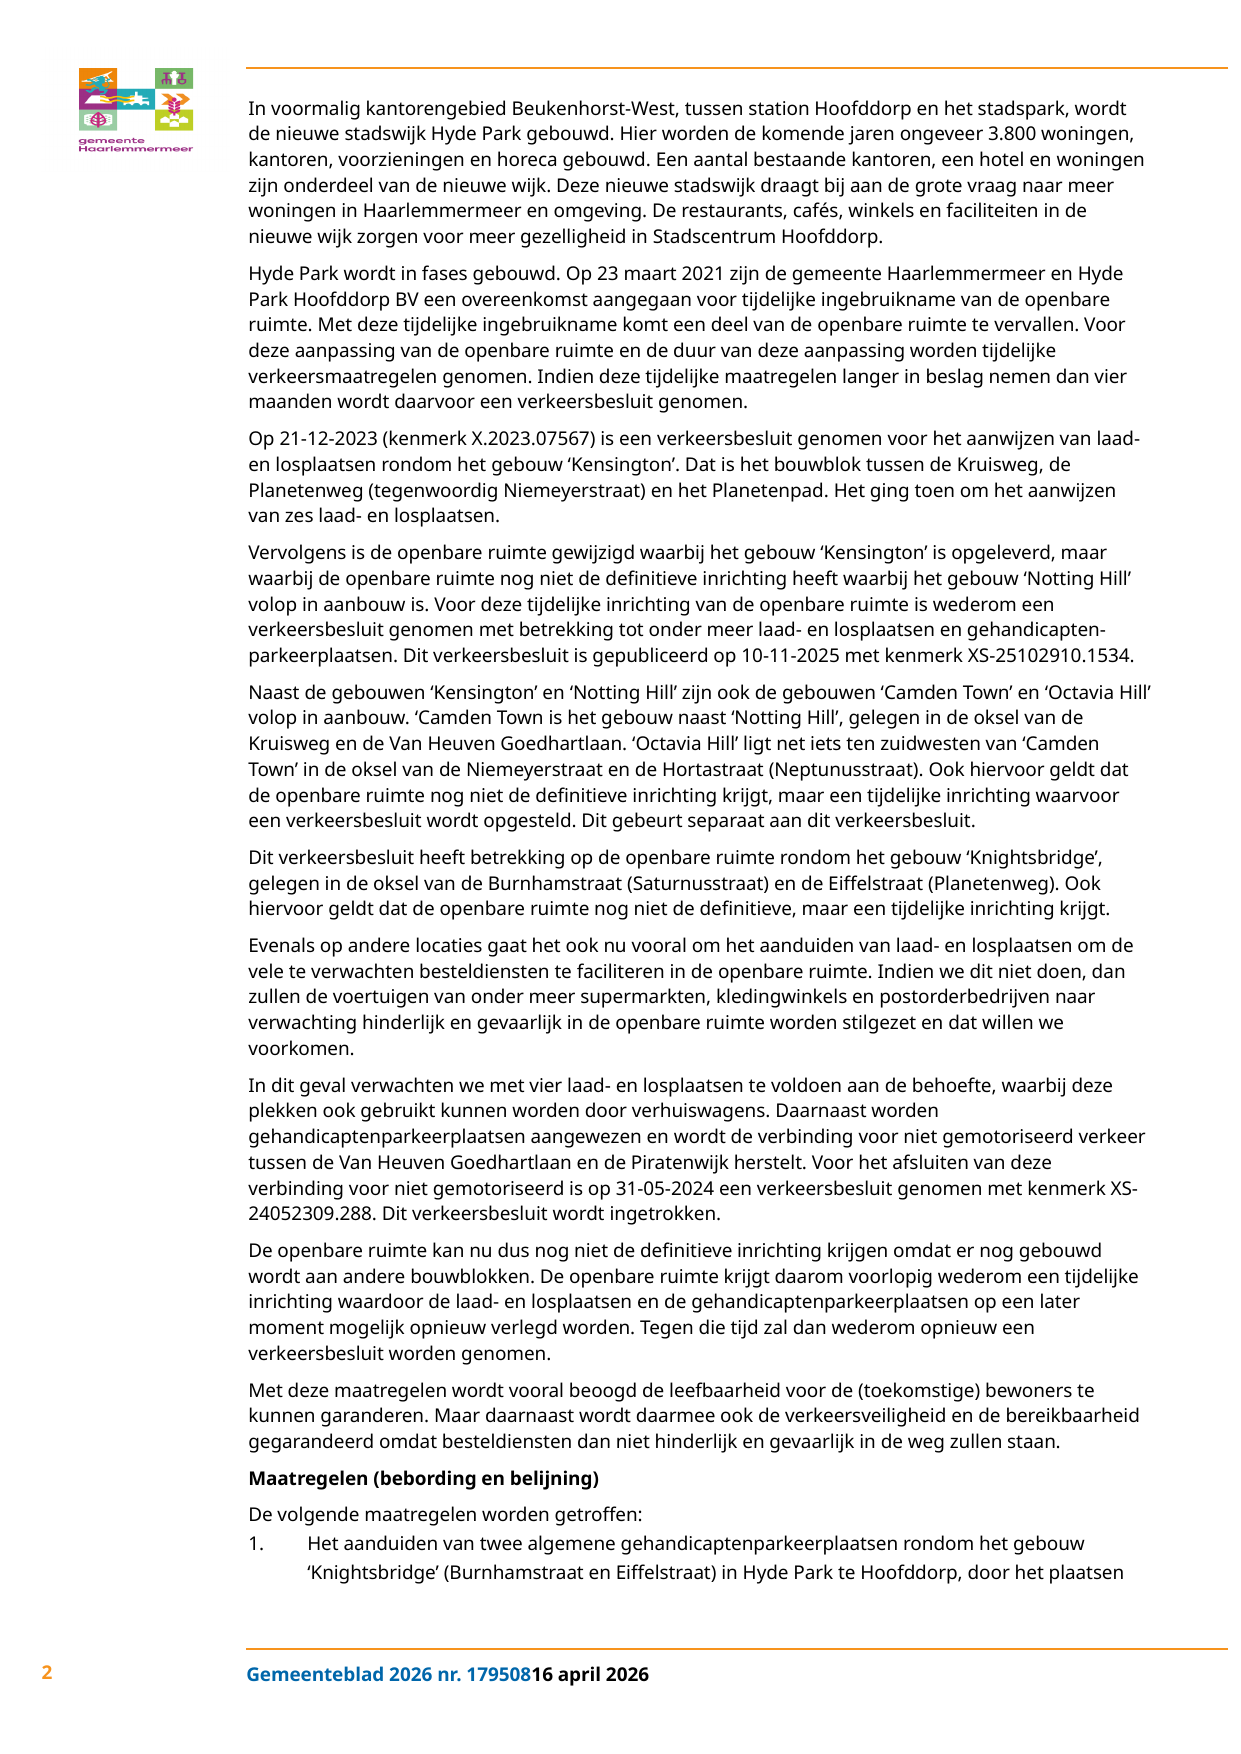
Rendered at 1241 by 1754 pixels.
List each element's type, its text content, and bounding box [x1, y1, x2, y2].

text In dit geval verwachten we met vier laad- en losplaatsen te voldoen aan de behoefte, waarbij deze plekken ook gebruikt kunnen worden door verhuiswagens. Daarnaast worden gehandicaptenparkeerplaatsen aangewezen en wordt de verbinding voor niet gemotoriseerd verkeer tussen de Van Heuven Goedhartlaan en de Piratenwijk herstelt. Voor het afsluiten van deze verbinding voor niet gemotoriseerd is op 31-05-2024 een verkeersbesluit genomen met kenmerk XS-24052309.288. Dit verkeersbesluit wordt ingetrokken. [248, 1072, 1152, 1226]
text De volgende maatregelen worden getroffen: [248, 1502, 1152, 1527]
text Op 21-12-2023 (kenmerk X.2023.07567) is een verkeersbesluit genomen voor het aanwijzen van laad- en losplaatsen rondom het gebouw ‘Kensington’. Dat is het bouwblok tussen de Kruisweg, de Planetenweg (tegenwoordig Niemeyerstraat) en het Planetenpad. Het ging toen om het aanwijzen van zes laad- en losplaatsen. [248, 425, 1152, 528]
text Hyde Park wordt in fases gebouwd. Op 23 maart 2021 zijn de gemeente Haarlemmermeer en Hyde Park Hoofddorp BV een overeenkomst aangegaan voor tijdelijke ingebruikname van de openbare ruimte. Met deze tijdelijke ingebruikname komt een deel van de openbare ruimte te vervallen. Voor deze aanpassing van de openbare ruimte en de duur van deze aanpassing worden tijdelijke verkeersmaatregelen genomen. Indien deze tijdelijke maatregelen langer in beslag nemen dan vier maanden wordt daarvoor een verkeersbesluit genomen. [248, 260, 1152, 414]
list Het aanduiden van twee algemene gehandicaptenparkeerplaatsen rondom het gebouw ‘Knightsbridge’ (Burnhamstraat en Eiffelstraat) in Hyde Park te Hoofddorp, door het plaatsen [248, 1530, 1152, 1585]
text Dit verkeersbesluit heeft betrekking op de openbare ruimte rondom het gebouw ‘Knightsbridge’, gelegen in de oksel van de Burnhamstraat (Saturnusstraat) en de Eiffelstraat (Planetenweg). Ook hiervoor geldt dat de openbare ruimte nog niet de definitieve, maar een tijdelijke inrichting krijgt. [248, 844, 1152, 921]
text In voormalig kantorengebied Beukenhorst-West, tussen station Hoofddorp en het stadspark, wordt de nieuwe stadswijk Hyde Park gebouwd. Hier worden de komende jaren ongeveer 3.800 woningen, kantoren, voorzieningen en horeca gebouwd. Een aantal bestaande kantoren, een hotel en woningen zijn onderdeel van de nieuwe wijk. Deze nieuwe stadswijk draagt bij aan de grote vraag naar meer woningen in Haarlemmermeer en omgeving. De restaurants, cafés, winkels en faciliteiten in de nieuwe wijk zorgen voor meer gezelligheid in Stadscentrum Hoofddorp. [248, 95, 1152, 249]
picture [41, 47, 231, 172]
text Met deze maatregelen wordt vooral beoogd de leefbaarheid voor de (toekomstige) bewoners te kunnen garanderen. Maar daarnaast wordt daarmee ook de verkeersveiligheid en de bereikbaarheid gegarandeerd omdat besteldiensten dan niet hinderlijk en gevaarlijk in de weg zullen staan. [248, 1377, 1152, 1454]
text De openbare ruimte kan nu dus nog niet de definitieve inrichting krijgen omdat er nog gebouwd wordt aan andere bouwblokken. De openbare ruimte krijgt daarom voorlopig wederom een tijdelijke inrichting waardoor de laad- en losplaatsen en de gehandicaptenparkeerplaatsen op een later moment mogelijk opnieuw verlegd worden. Tegen die tijd zal dan wederom opnieuw een verkeersbesluit worden genomen. [248, 1237, 1152, 1366]
text Naast de gebouwen ‘Kensington’ en ‘Notting Hill’ zijn ook de gebouwen ‘Camden Town’ en ‘Octavia Hill’ volop in aanbouw. ‘Camden Town is het gebouw naast ‘Notting Hill’, gelegen in de oksel van de Kruisweg en de Van Heuven Goedhartlaan. ‘Octavia Hill’ ligt net iets ten zuidwesten van ‘Camden Town’ in de oksel van de Niemeyerstraat en de Hortastraat (Neptunusstraat). Ook hiervoor geldt dat de openbare ruimte nog niet de definitieve inrichting krijgt, maar een tijdelijke inrichting waarvoor een verkeersbesluit wordt opgesteld. Dit gebeurt separaat aan dit verkeersbesluit. [248, 679, 1152, 833]
text Vervolgens is de openbare ruimte gewijzigd waarbij het gebouw ‘Kensington’ is opgeleverd, maar waarbij de openbare ruimte nog niet de definitieve inrichting heeft waarbij het gebouw ‘Notting Hill’ volop in aanbouw is. Voor deze tijdelijke inrichting van de openbare ruimte is wederom een verkeersbesluit genomen met betrekking tot onder meer laad- en losplaatsen en gehandicapten-parkeerplaatsen. Dit verkeersbesluit is gepubliceerd op 10-11-2025 met kenmerk XS-25102910.1534. [248, 539, 1152, 668]
text Maatregelen (bebording en belijning) [248, 1465, 1152, 1491]
text Evenals op andere locaties gaat het ook nu vooral om het aanduiden van laad- en losplaatsen om de vele te verwachten besteldiensten te faciliteren in de openbare ruimte. Indien we dit niet doen, dan zullen de voertuigen van onder meer supermarkten, kledingwinkels en postorderbedrijven naar verwachting hinderlijk en gevaarlijk in de openbare ruimte worden stilgezet en dat willen we voorkomen. [248, 932, 1152, 1061]
